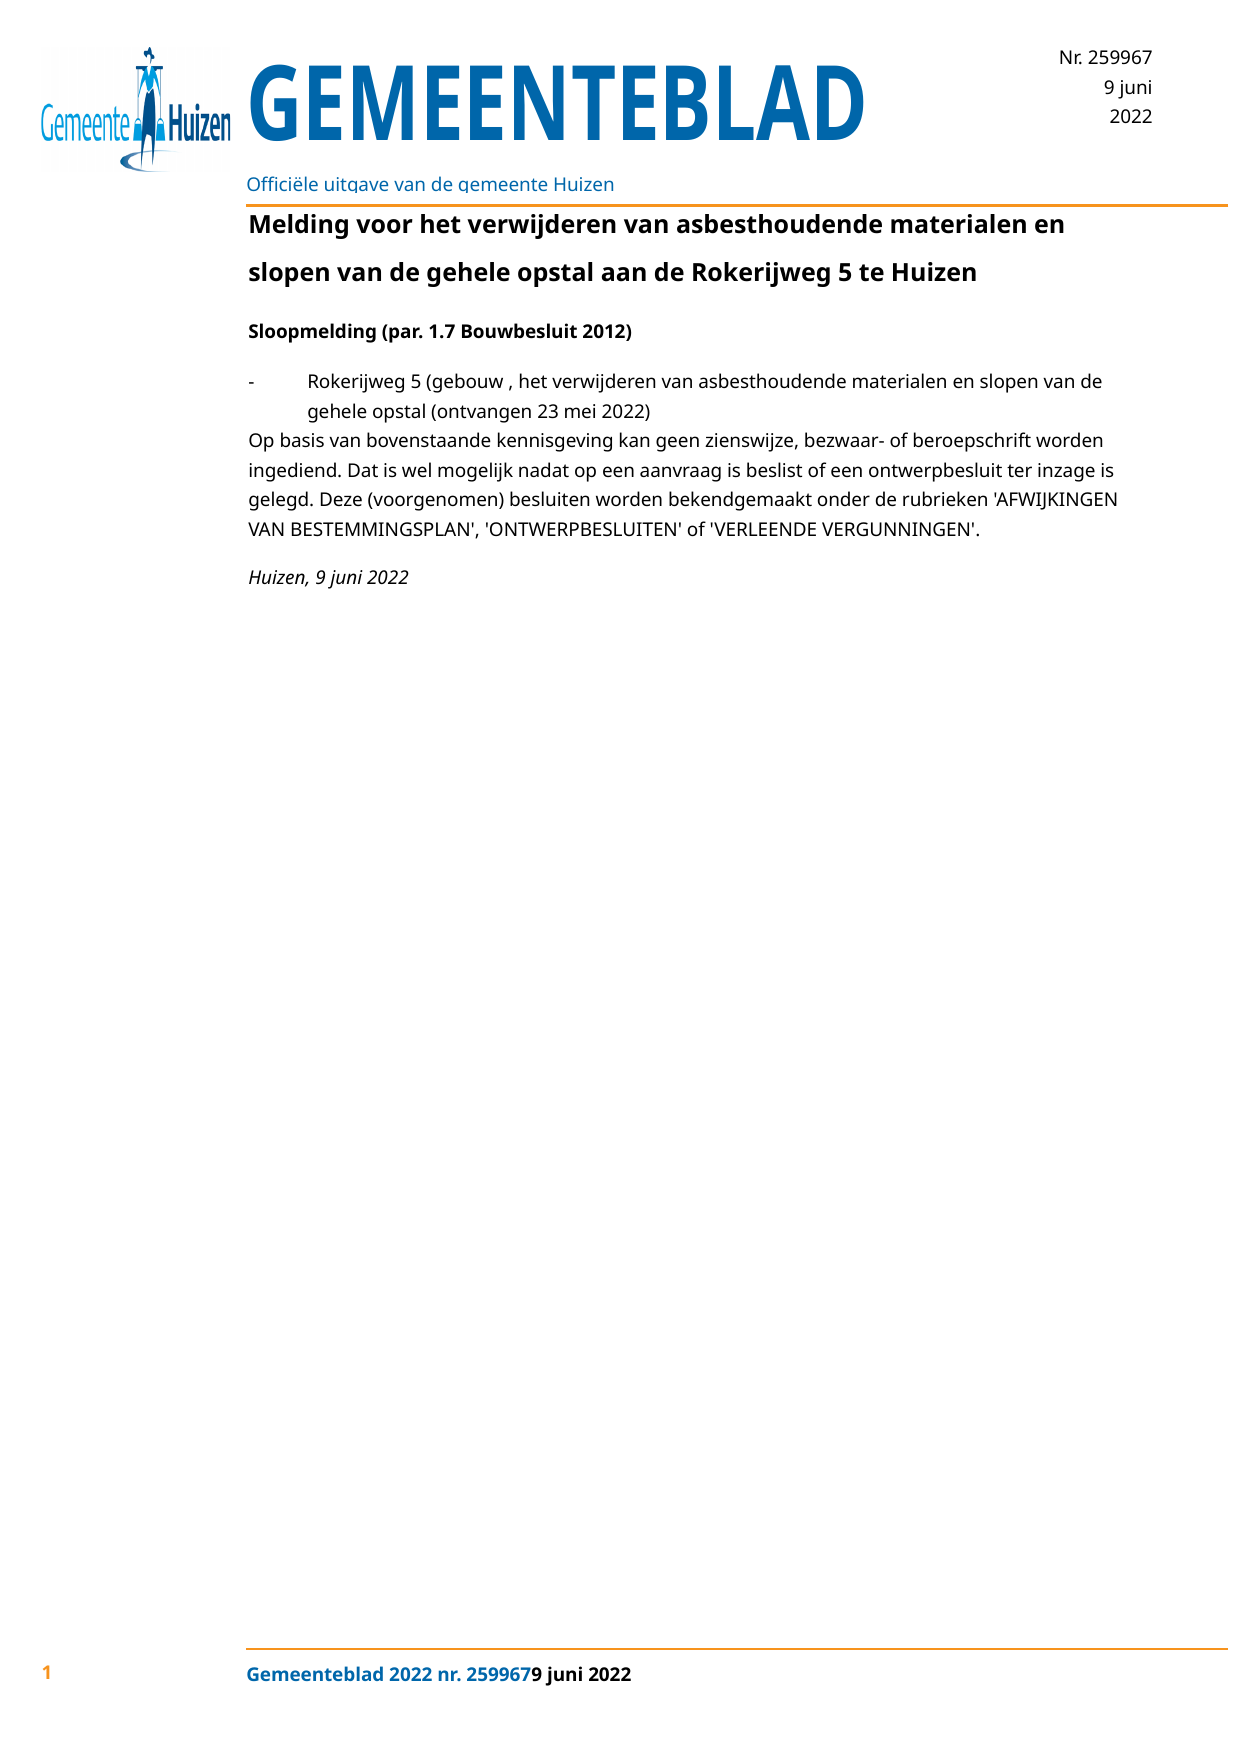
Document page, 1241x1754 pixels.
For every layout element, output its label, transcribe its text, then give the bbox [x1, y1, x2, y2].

text Melding voor het verwijderen van asbesthoudende materialen en slopen van de gehele opstal aan de Rokerijweg 5 te Huizen [248, 207, 1152, 288]
text Huizen, 9 juni 2022 [248, 564, 1152, 590]
text Sloopmelding (par. 1.7 Bouwbesluit 2012) [248, 318, 1152, 344]
text Op basis van bovenstaande kennisgeving kan geen zienswijze, bezwaar- of beroepschrift worden ingediend. Dat is wel mogelijk nadat op een aanvraag is beslist of een ontwerpbesluit ter inzage is gelegd. Deze (voorgenomen) besluiten worden bekendgemaakt onder de rubrieken 'AFWIJKINGEN VAN BESTEMMINGSPLAN', 'ONTWERPBESLUITEN' of 'VERLEENDE VERGUNNINGEN'. [248, 427, 1152, 542]
picture [41, 47, 231, 172]
list Rokerijweg 5 (gebouw , het verwijderen van asbesthoudende materialen en slopen van de gehele opstal (ontvangen 23 mei 2022) [248, 368, 1152, 424]
